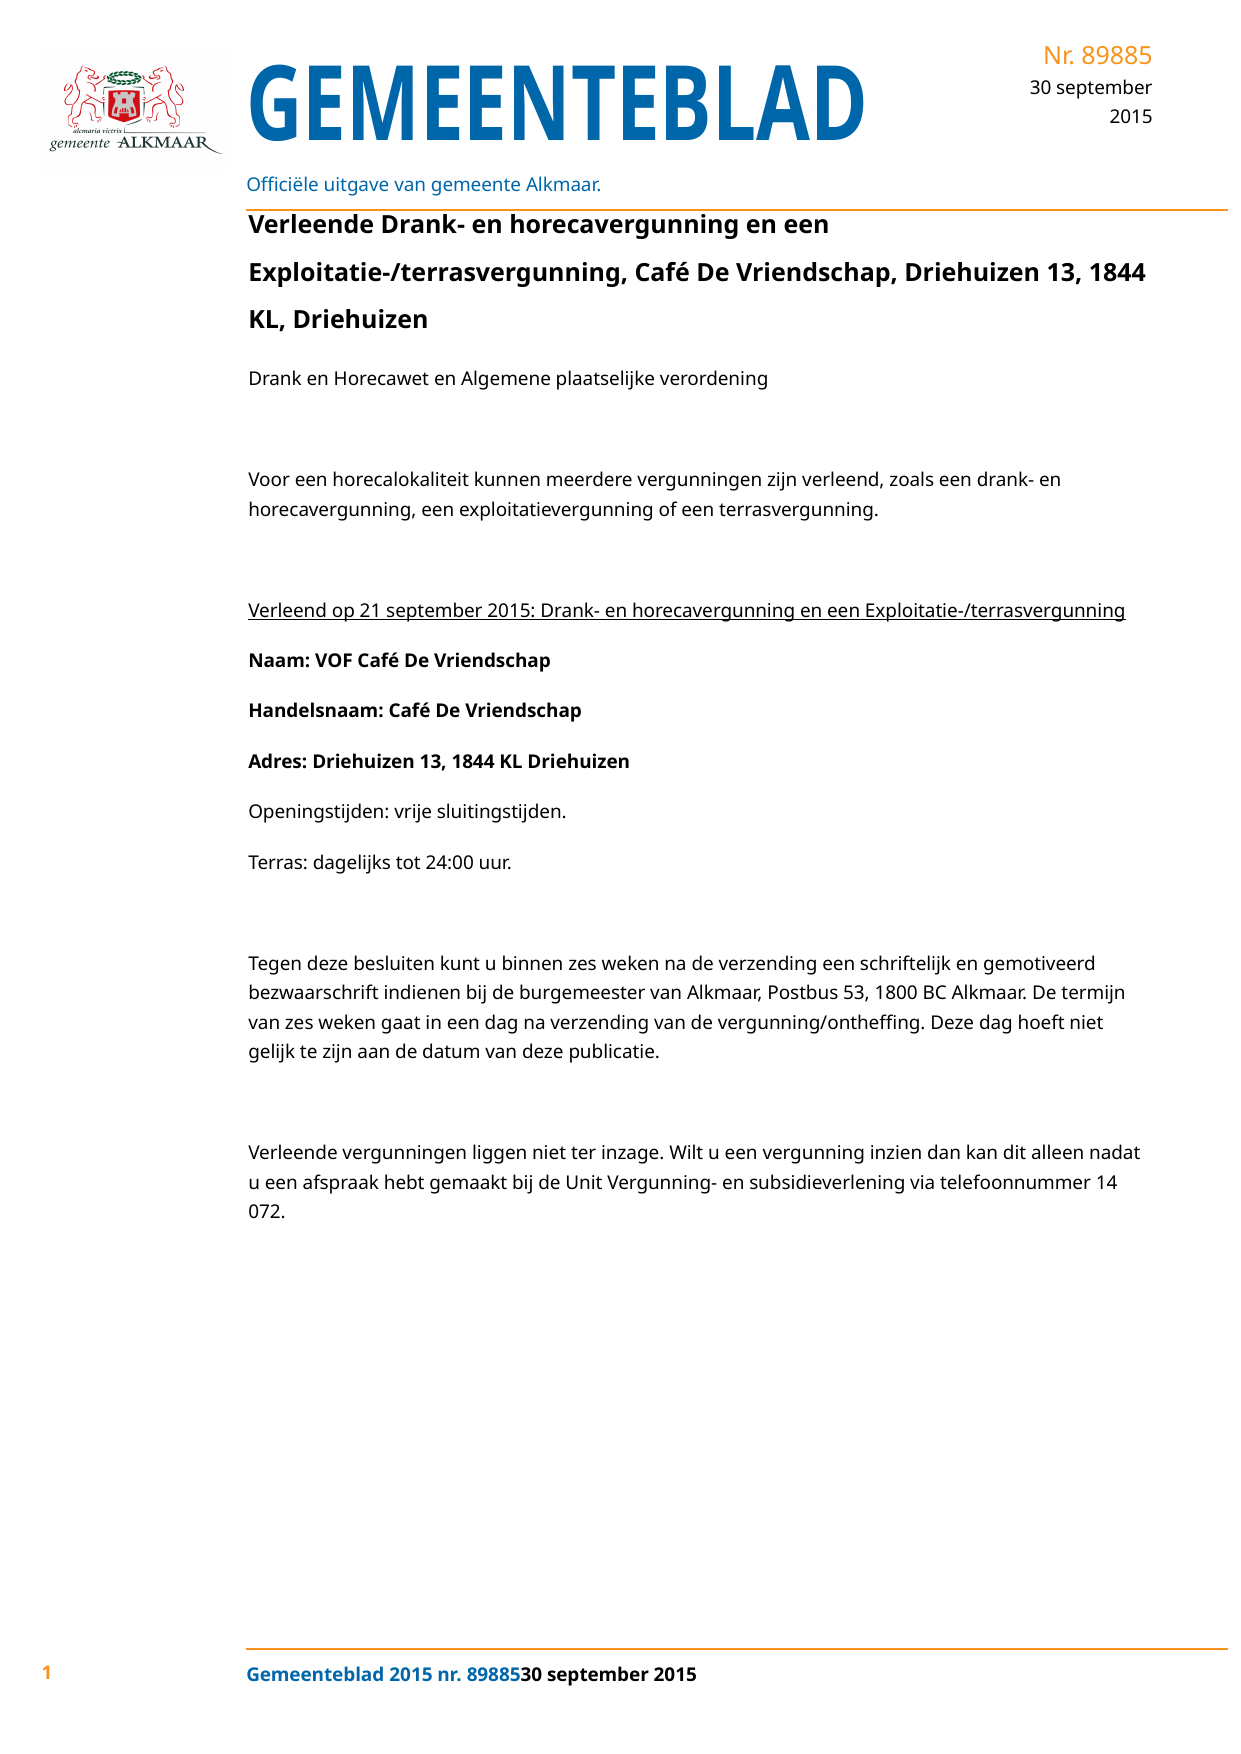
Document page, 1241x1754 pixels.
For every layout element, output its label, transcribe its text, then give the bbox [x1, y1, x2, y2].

picture [41, 47, 231, 172]
text Terras: dagelijks tot 24:00 uur. [248, 849, 1152, 874]
text Tegen deze besluiten kunt u binnen zes weken na de verzending een schriftelijk en gemotiveerd bezwaarschrift indienen bij de burgemeester van Alkmaar, Postbus 53, 1800 BC Alkmaar. De termijn van zes weken gaat in een dag na verzending van de vergunning/ontheffing. Deze dag hoeft niet gelijk te zijn aan de datum van deze publicatie. [248, 950, 1152, 1064]
text Verleend op 21 september 2015: Drank- en horecavergunning en een Exploitatie-/terrasvergunning [248, 597, 1152, 622]
text Naam: VOF Café De Vriendschap [248, 647, 1152, 673]
text Handelsnaam: Café De Vriendschap [248, 698, 1152, 723]
text Openingstijden: vrije sluitingstijden. [248, 798, 1152, 824]
text Verleende Drank- en horecavergunning en een Exploitatie-/terrasvergunning, Café De Vriendschap, Driehuizen 13, 1844 KL, Driehuizen [248, 211, 1152, 336]
text Verleende vergunningen liggen niet ter inzage. Wilt u een vergunning inzien dan kan dit alleen nadat u een afspraak hebt gemaakt bij de Unit Vergunning- en subsidieverlening via telefoonnummer 14 072. [248, 1139, 1152, 1224]
text Voor een horecalokaliteit kunnen meerdere vergunningen zijn verleend, zoals een drank- en horecavergunning, een exploitatievergunning of een terrasvergunning. [248, 466, 1152, 522]
text Adres: Driehuizen 13, 1844 KL Driehuizen [248, 748, 1152, 774]
text Drank en Horecawet en Algemene plaatselijke verordening [248, 366, 1152, 391]
